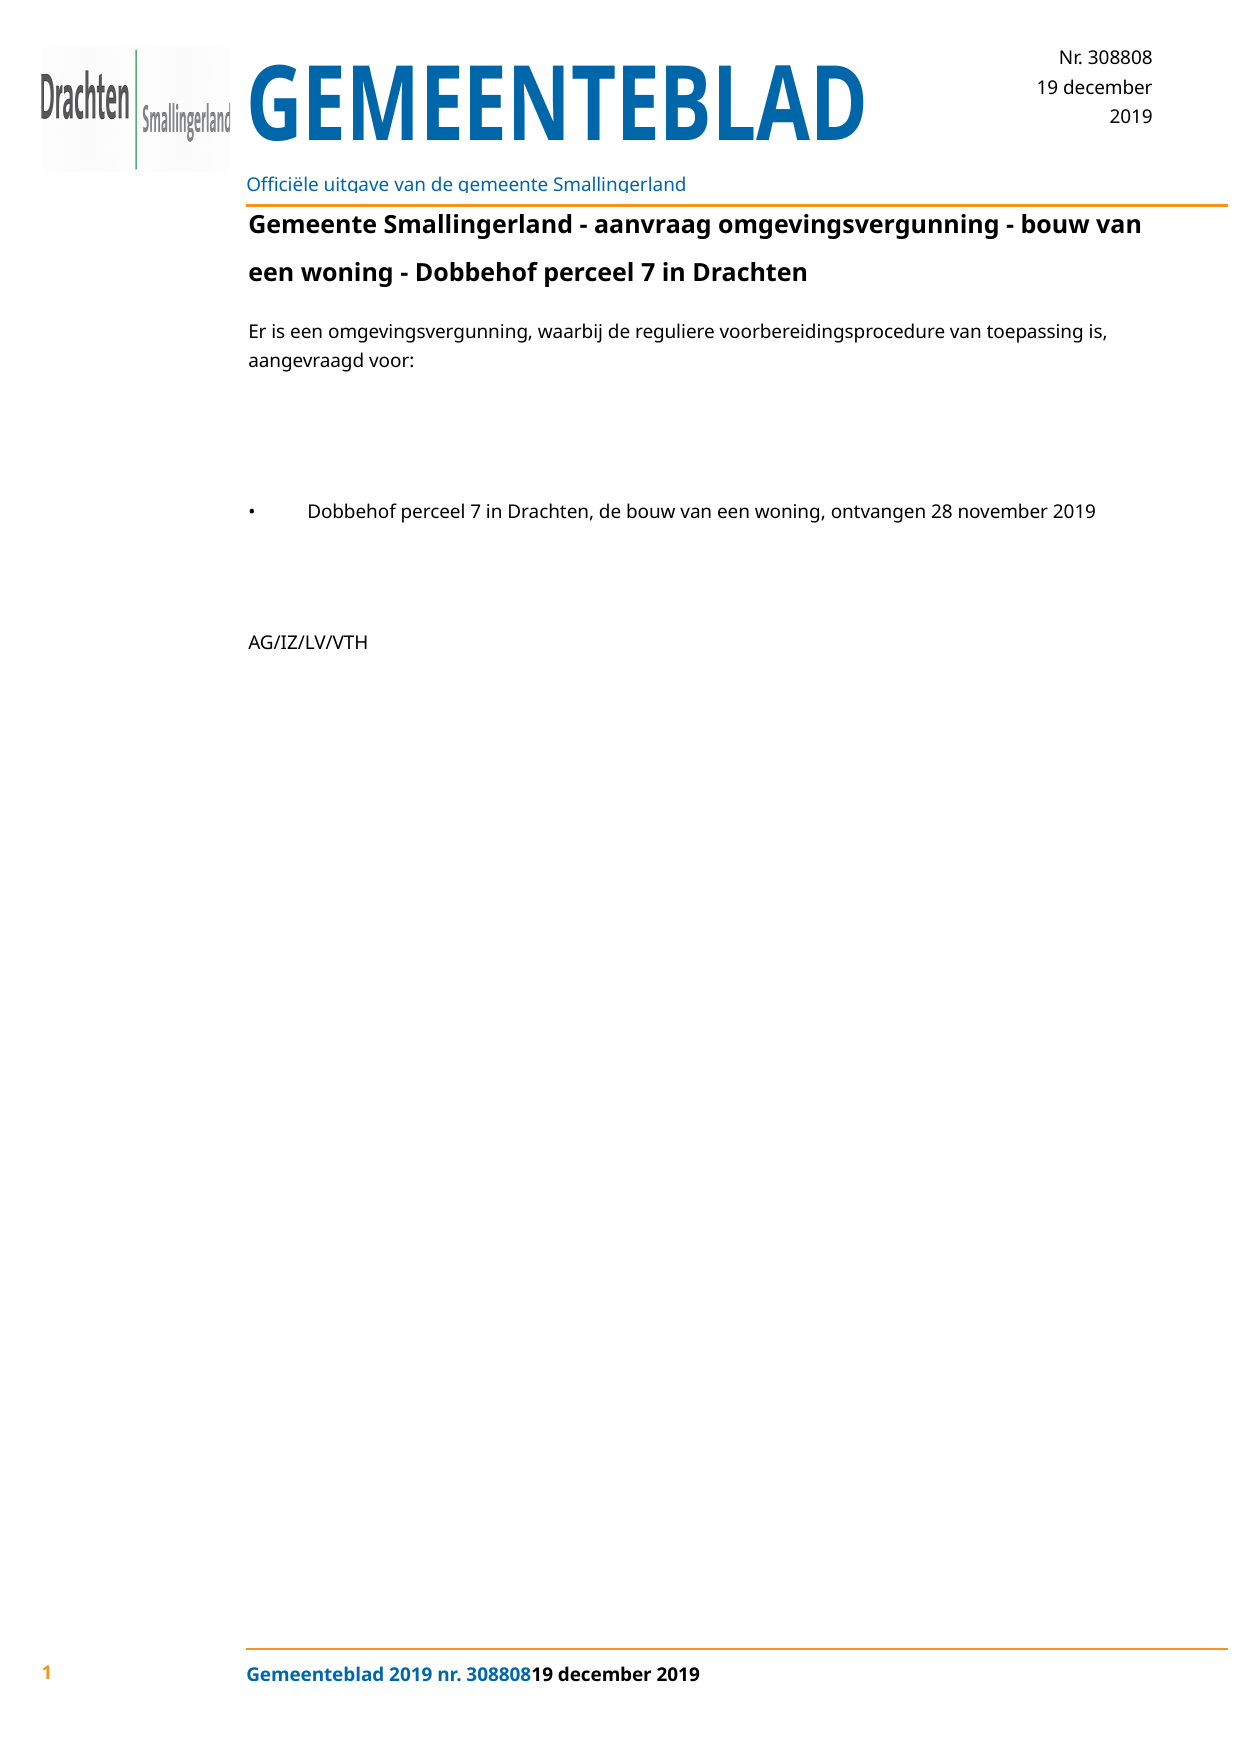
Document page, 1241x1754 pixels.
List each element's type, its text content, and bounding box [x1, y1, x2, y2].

list Dobbehof perceel 7 in Drachten, de bouw van een woning, ontvangen 28 november 2019 [248, 499, 1152, 524]
text Er is een omgevingsvergunning, waarbij de reguliere voorbereidingsprocedure van toepassing is, aangevraagd voor: [248, 318, 1152, 373]
text Gemeente Smallingerland - aanvraag omgevingsvergunning - bouw van een woning - Dobbehof perceel 7 in Drachten [248, 207, 1152, 288]
picture [41, 47, 231, 172]
text AG/IZ/LV/VTH [248, 629, 1152, 655]
